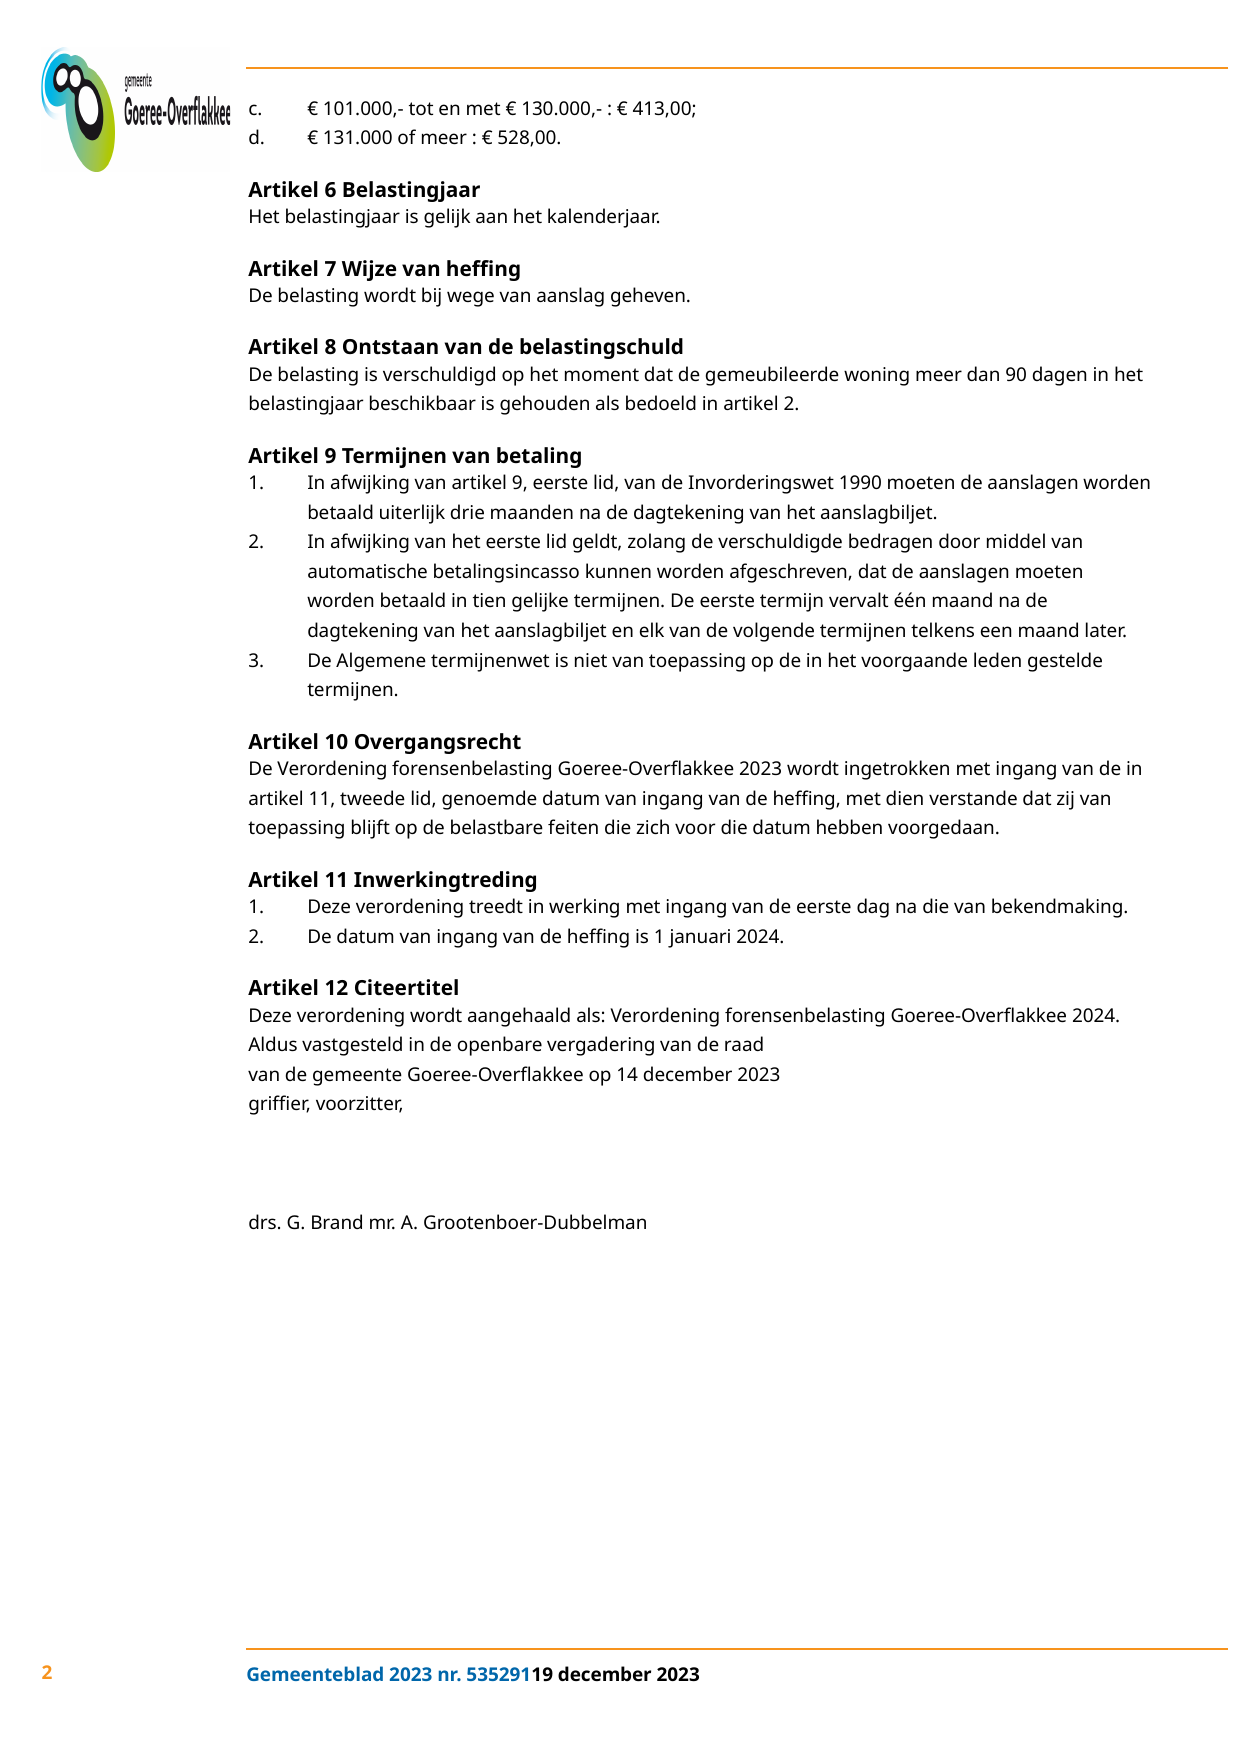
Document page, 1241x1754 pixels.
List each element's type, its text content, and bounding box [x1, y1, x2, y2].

text van de gemeente Goeree-Overflakkee op 14 december 2023 [248, 1061, 1152, 1087]
list Deze verordening treedt in werking met ingang van de eerste dag na die van bekendmaking. [248, 893, 1152, 919]
text griffier, voorzitter, [248, 1091, 1152, 1116]
text Artikel 7 Wijze van heffing [248, 254, 1152, 282]
text De Verordening forensenbelasting Goeree-Overflakkee 2023 wordt ingetrokken met ingang van de in artikel 11, tweede lid, genoemde datum van ingang van de heffing, met dien verstande dat zij van toepassing blijft op de belastbare feiten die zich voor die datum hebben voorgedaan. [248, 755, 1152, 840]
text Artikel 8 Ontstaan van de belastingschuld [248, 332, 1152, 361]
list De Algemene termijnenwet is niet van toepassing op de in het voorgaande leden gestelde termijnen. [248, 647, 1152, 702]
text Het belastingjaar is gelijk aan het kalenderjaar. [248, 203, 1152, 229]
text Artikel 9 Termijnen van betaling [248, 441, 1152, 469]
text Artikel 11 Inwerkingtreding [248, 865, 1152, 893]
list € 131.000 of meer : € 528,00. [248, 124, 1152, 150]
text drs. G. Brand mr. A. Grootenboer-Dubbelman [248, 1209, 1152, 1234]
list In afwijking van artikel 9, eerste lid, van de Invorderingswet 1990 moeten de aanslagen worden betaald uiterlijk drie maanden na de dagtekening van het aanslagbiljet. [248, 469, 1152, 525]
list De datum van ingang van de heffing is 1 januari 2024. [248, 923, 1152, 949]
text De belasting is verschuldigd op het moment dat de gemeubileerde woning meer dan 90 dagen in het belastingjaar beschikbaar is gehouden als bedoeld in artikel 2. [248, 361, 1152, 416]
text Artikel 12 Citeertitel [248, 973, 1152, 1002]
list € 101.000,- tot en met € 130.000,- : € 413,00; [248, 95, 1152, 121]
text Aldus vastgesteld in de openbare vergadering van de raad [248, 1031, 1152, 1057]
text Deze verordening wordt aangehaald als: Verordening forensenbelasting Goeree-Overflakkee 2024. [248, 1002, 1152, 1027]
text Artikel 6 Belastingjaar [248, 175, 1152, 203]
text Artikel 10 Overgangsrecht [248, 727, 1152, 755]
text De belasting wordt bij wege van aanslag geheven. [248, 282, 1152, 308]
picture [41, 47, 231, 172]
list In afwijking van het eerste lid geldt, zolang de verschuldigde bedragen door middel van automatische betalingsincasso kunnen worden afgeschreven, dat de aanslagen moeten worden betaald in tien gelijke termijnen. De eerste termijn vervalt één maand na de dagtekening van het aanslagbiljet en elk van de volgende termijnen telkens een maand later. [248, 528, 1152, 643]
